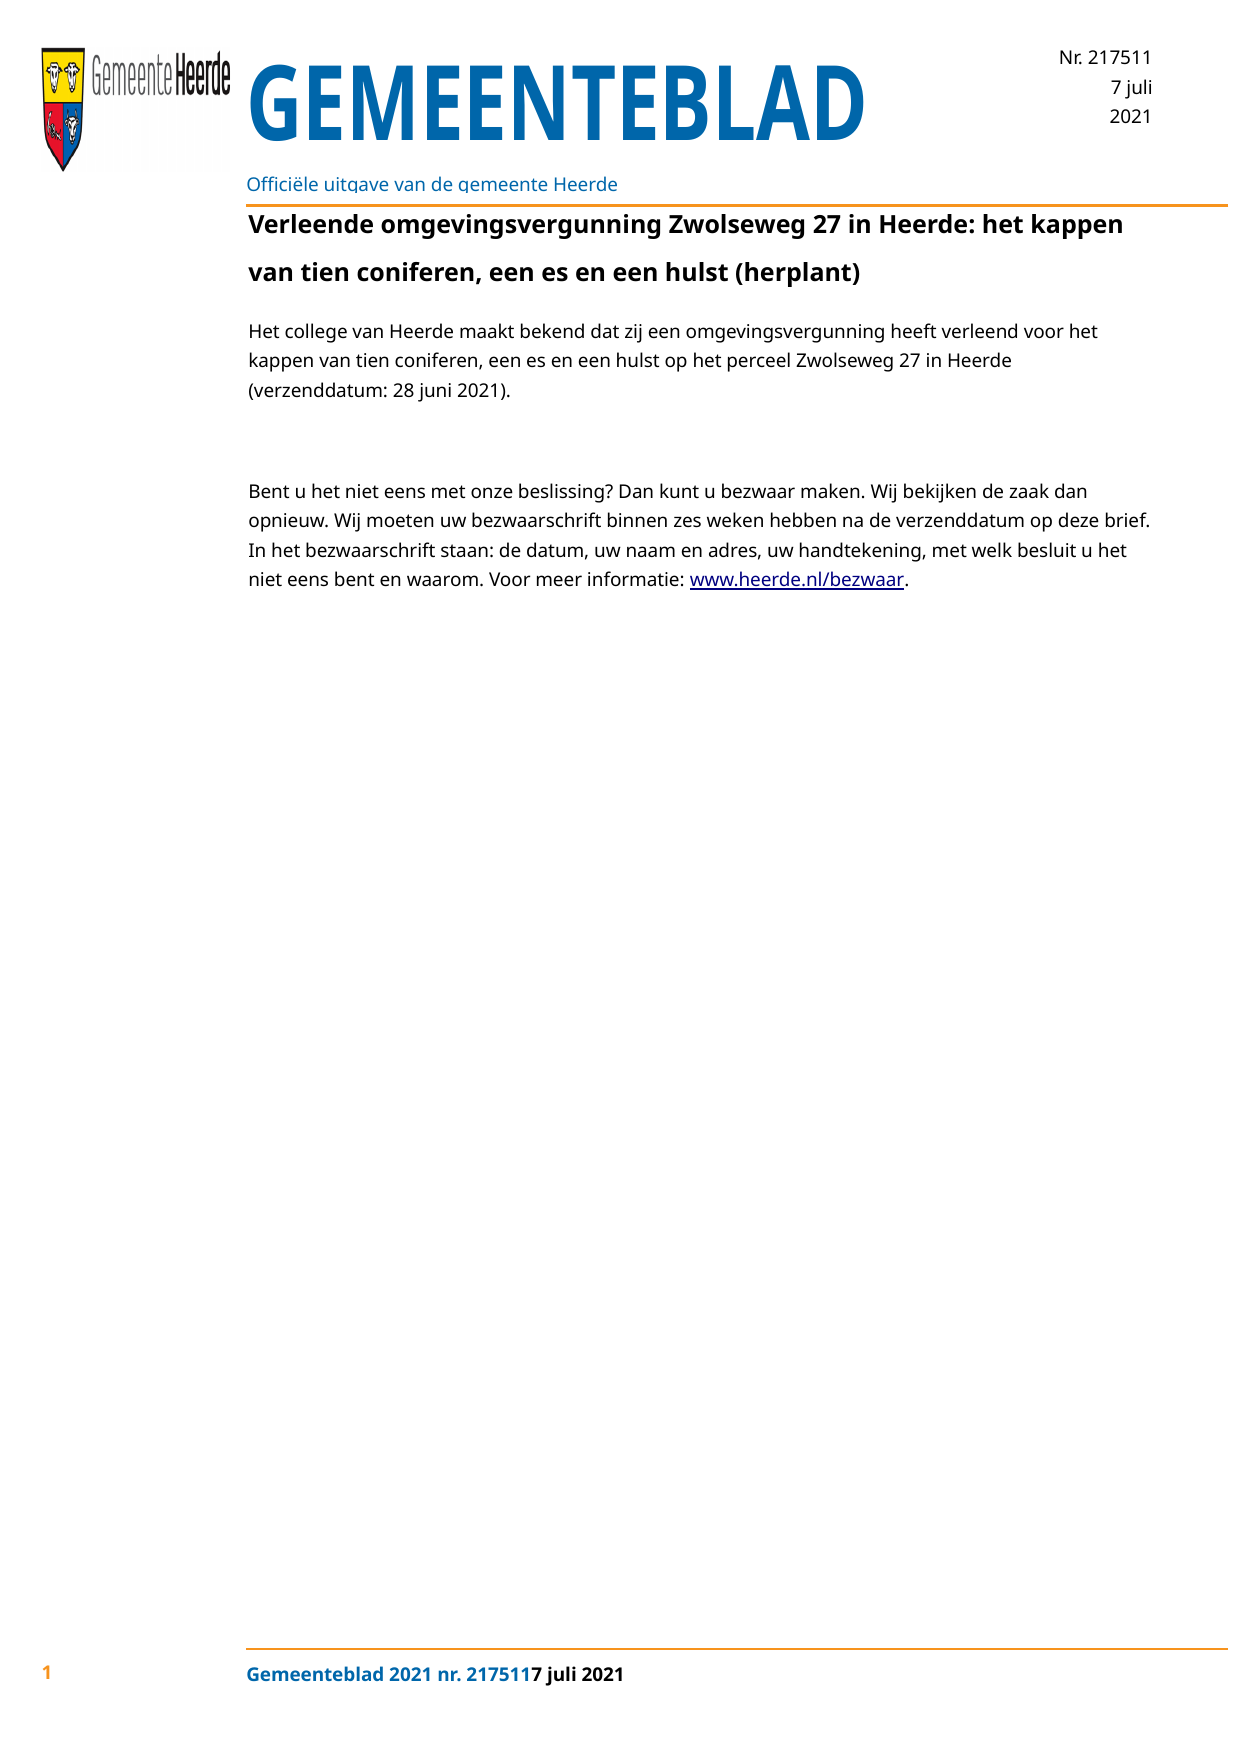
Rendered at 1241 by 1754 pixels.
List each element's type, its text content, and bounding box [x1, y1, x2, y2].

text Bent u het niet eens met onze beslissing? Dan kunt u bezwaar maken. Wij bekijken de zaak dan opnieuw. Wij moeten uw bezwaarschrift binnen zes weken hebben na de verzenddatum op deze brief. In het bezwaarschrift staan: de datum, uw naam en adres, uw handtekening, met welk besluit u het niet eens bent en waarom. Voor meer informatie: www.heerde.nl/bezwaar. [248, 478, 1152, 592]
picture [41, 47, 231, 172]
text Het college van Heerde maakt bekend dat zij een omgevingsvergunning heeft verleend voor het kappen van tien coniferen, een es en een hulst op het perceel Zwolseweg 27 in Heerde (verzenddatum: 28 juni 2021). [248, 318, 1152, 403]
text Verleende omgevingsvergunning Zwolseweg 27 in Heerde: het kappen van tien coniferen, een es en een hulst (herplant) [248, 207, 1152, 288]
